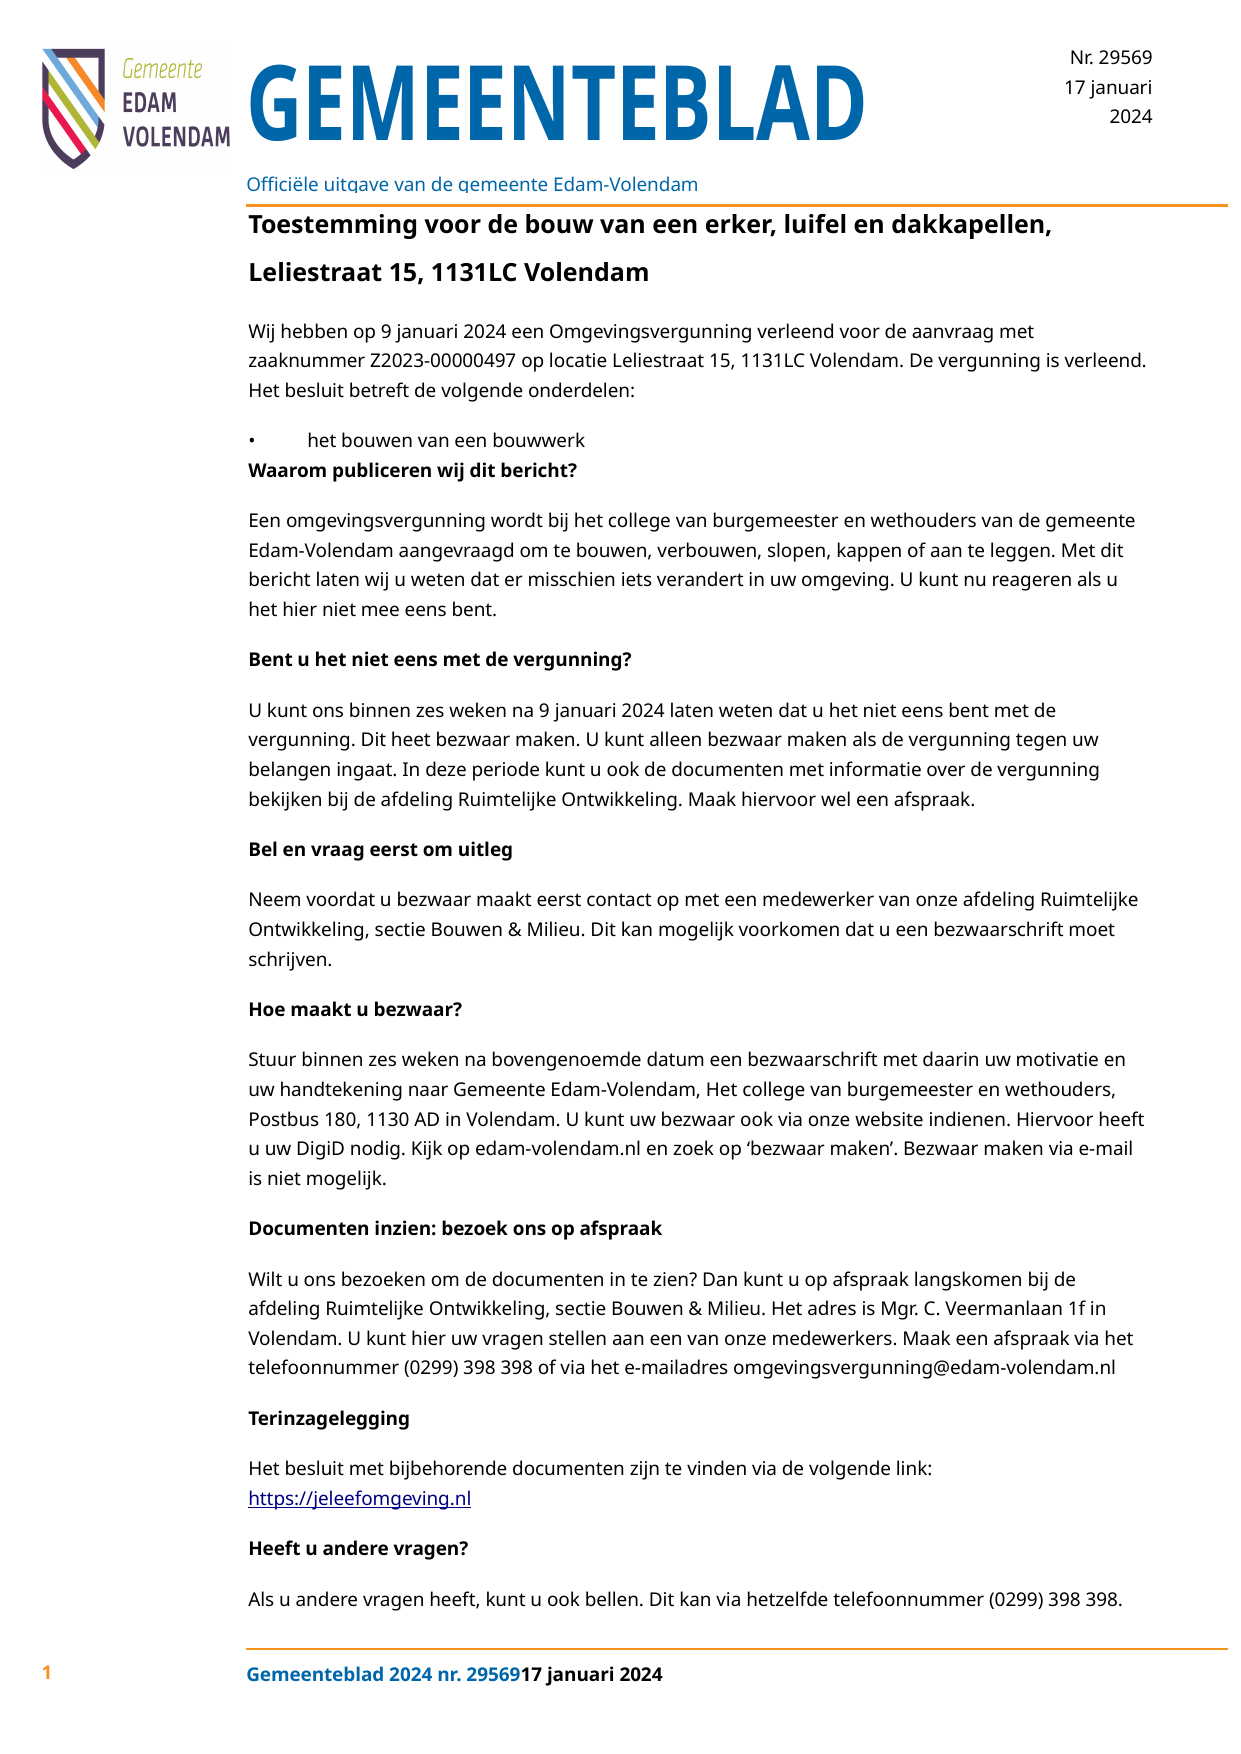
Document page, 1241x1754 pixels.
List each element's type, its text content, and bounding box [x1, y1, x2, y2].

text Neem voordat u bezwaar maakt eerst contact op met een medewerker van onze afdeling Ruimtelijke Ontwikkeling, sectie Bouwen & Milieu. Dit kan mogelijk voorkomen dat u een bezwaarschrift moet schrijven. [248, 887, 1152, 972]
text Wilt u ons bezoeken om de documenten in te zien? Dan kunt u op afspraak langskomen bij de afdeling Ruimtelijke Ontwikkeling, sectie Bouwen & Milieu. Het adres is Mgr. C. Veermanlaan 1f in Volendam. U kunt hier uw vragen stellen aan een van onze medewerkers. Maak een afspraak via het telefoonnummer (0299) 398 398 of via het e-mailadres omgevingsvergunning@edam-volendam.nl [248, 1266, 1152, 1380]
text Heeft u andere vragen? [248, 1535, 1152, 1561]
text Terinzagelegging [248, 1405, 1152, 1431]
text Documenten inzien: bezoek ons op afspraak [248, 1215, 1152, 1241]
text Bel en vraag eerst om uitleg [248, 836, 1152, 862]
text Het besluit met bijbehorende documenten zijn te vinden via de volgende link: https://jeleefomgeving.nl [248, 1455, 1152, 1511]
text Bent u het niet eens met de vergunning? [248, 647, 1152, 672]
text Waarom publiceren wij dit bericht? [248, 457, 1152, 483]
text Stuur binnen zes weken na bovengenoemde datum een bezwaarschrift met daarin uw motivatie en uw handtekening naar Gemeente Edam-Volendam, Het college van burgemeester en wethouders, Postbus 180, 1130 AD in Volendam. U kunt uw bezwaar ook via onze website indienen. Hiervoor heeft u uw DigiD nodig. Kijk op edam-volendam.nl en zoek op ‘bezwaar maken’. Bezwaar maken via e-mail is niet mogelijk. [248, 1047, 1152, 1191]
text U kunt ons binnen zes weken na 9 januari 2024 laten weten dat u het niet eens bent met de vergunning. Dit heet bezwaar maken. U kunt alleen bezwaar maken als de vergunning tegen uw belangen ingaat. In deze periode kunt u ook de documenten met informatie over de vergunning bekijken bij de afdeling Ruimtelijke Ontwikkeling. Maak hiervoor wel een afspraak. [248, 697, 1152, 812]
list het bouwen van een bouwwerk [248, 427, 1152, 453]
picture [41, 47, 231, 172]
text Wij hebben op 9 januari 2024 een Omgevingsvergunning verleend voor de aanvraag met zaaknummer Z2023-00000497 op locatie Leliestraat 15, 1131LC Volendam. De vergunning is verleend. Het besluit betreft de volgende onderdelen: [248, 318, 1152, 403]
text Een omgevingsvergunning wordt bij het college van burgemeester en wethouders van de gemeente Edam-Volendam aangevraagd om te bouwen, verbouwen, slopen, kappen of aan te leggen. Met dit bericht laten wij u weten dat er misschien iets verandert in uw omgeving. U kunt nu reageren als u het hier niet mee eens bent. [248, 507, 1152, 622]
text Als u andere vragen heeft, kunt u ook bellen. Dit kan via hetzelfde telefoonnummer (0299) 398 398. [248, 1586, 1152, 1612]
text Hoe maakt u bezwaar? [248, 996, 1152, 1022]
text Toestemming voor de bouw van een erker, luifel en dakkapellen, Leliestraat 15, 1131LC Volendam [248, 207, 1152, 288]
